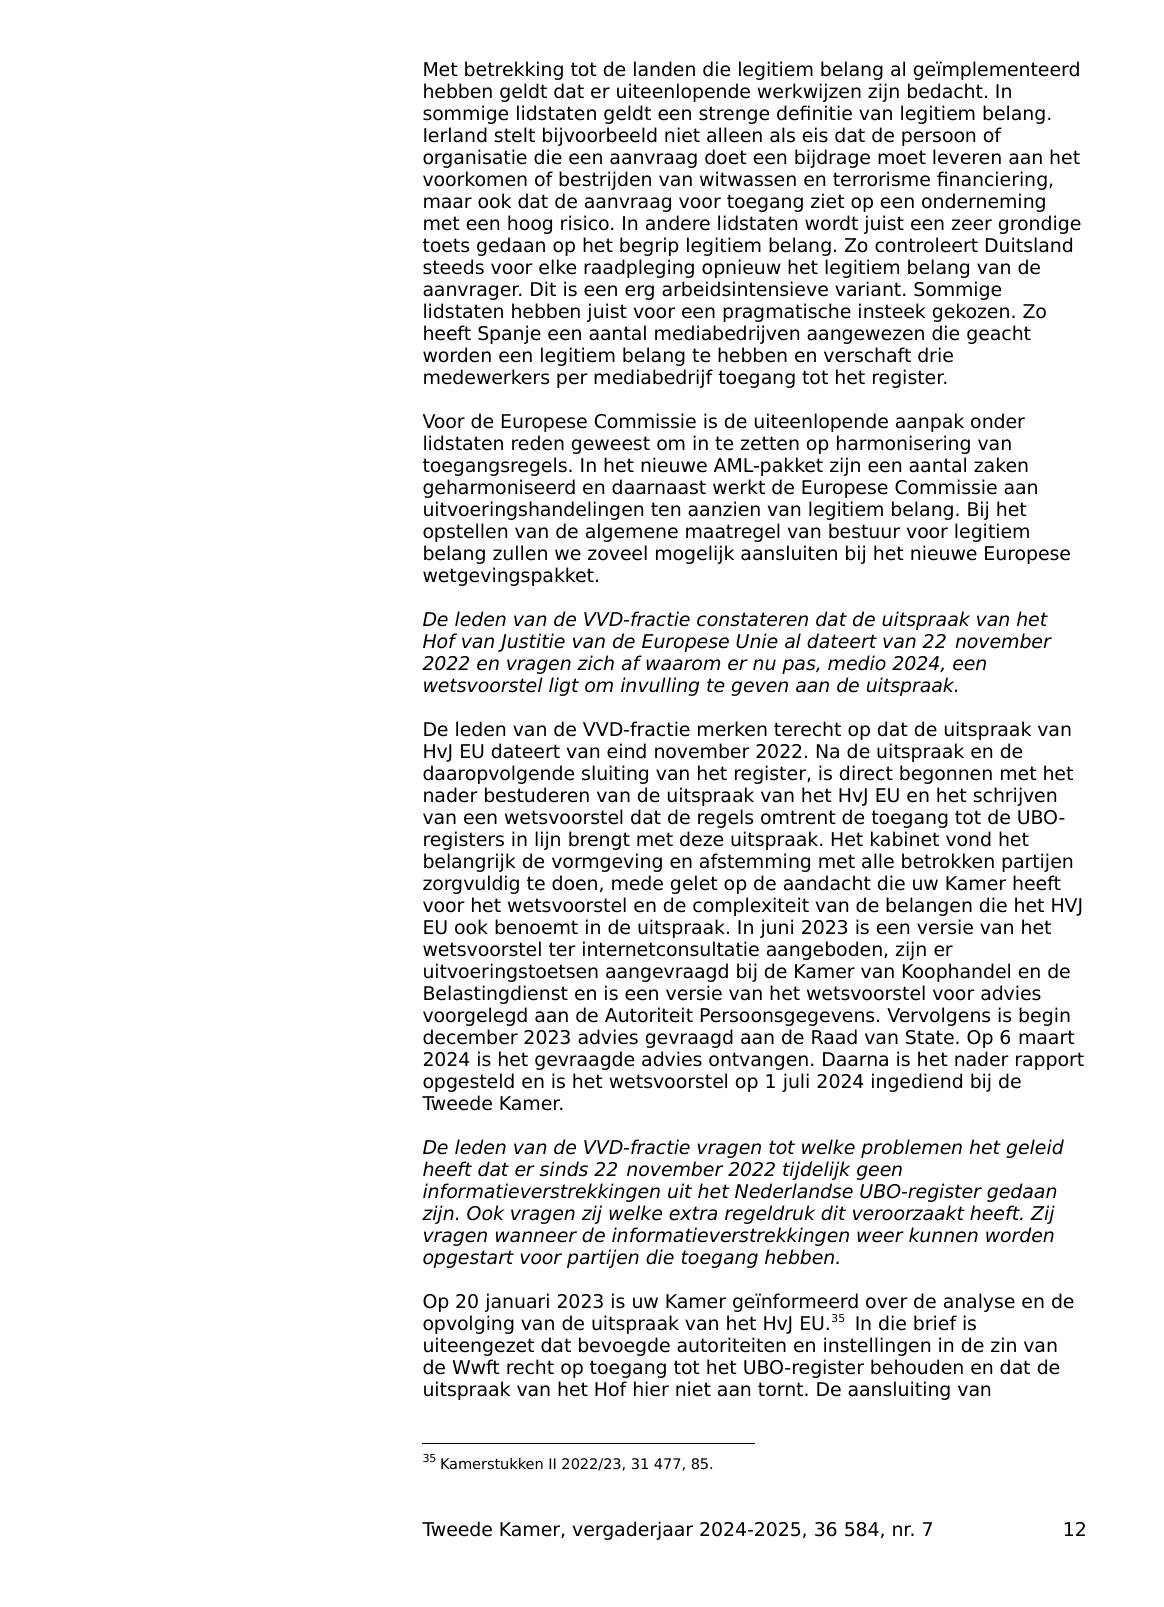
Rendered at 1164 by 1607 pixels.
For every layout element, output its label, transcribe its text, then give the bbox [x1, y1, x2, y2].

text Met betrekking tot de landen die legitiem belang al geïmplementeerd hebben geldt dat er uiteenlopende werkwijzen zijn bedacht. In sommige lidstaten geldt een strenge definitie van legitiem belang. Ierland stelt bijvoorbeeld niet alleen als eis dat de persoon of organisatie die een aanvraag doet een bijdrage moet leveren aan het voorkomen of bestrijden van witwassen en terrorisme financiering, maar ook dat de aanvraag voor toegang ziet op een onderneming met een hoog risico. In andere lidstaten wordt juist een zeer grondige toets gedaan op het begrip legitiem belang. Zo controleert Duitsland steeds voor elke raadpleging opnieuw het legitiem belang van de aanvrager. Dit is een erg arbeidsintensieve variant. Sommige lidstaten hebben juist voor een pragmatische insteek gekozen. Zo heeft Spanje een aantal mediabedrijven aangewezen die geacht worden een legitiem belang te hebben en verschaft drie medewerkers per mediabedrijf toegang tot het register. [422, 59, 1087, 389]
text De leden van de VVD-fractie constateren dat de uitspraak van het Hof van Justitie van de Europese Unie al dateert van 22 november 2022 en vragen zich af waarom er nu pas, medio 2024, een wetsvoorstel ligt om invulling te geven aan de uitspraak. [422, 609, 1087, 697]
text Op 20 januari 2023 is uw Kamer geïnformeerd over de analyse en de opvolging van de uitspraak van het HvJ EU. In die brief is uiteengezet dat bevoegde autoriteiten en instellingen in de zin van de Wwft recht op toegang tot het UBO-register behouden en dat de uitspraak van het Hof hier niet aan tornt. De aansluiting van [422, 1291, 1087, 1401]
text Kamerstukken II 2022/23, 31 477, 85. [422, 1452, 1087, 1474]
text Voor de Europese Commissie is de uiteenlopende aanpak onder lidstaten reden geweest om in te zetten op harmonisering van toegangsregels. In het nieuwe AML-pakket zijn een aantal zaken geharmoniseerd en daarnaast werkt de Europese Commissie aan uitvoeringshandelingen ten aanzien van legitiem belang. Bij het opstellen van de algemene maatregel van bestuur voor legitiem belang zullen we zoveel mogelijk aansluiten bij het nieuwe Europese wetgevingspakket. [422, 411, 1087, 587]
text De leden van de VVD-fractie vragen tot welke problemen het geleid heeft dat er sinds 22 november 2022 tijdelijk geen informatieverstrekkingen uit het Nederlandse UBO-register gedaan zijn. Ook vragen zij welke extra regeldruk dit veroorzaakt heeft. Zij vragen wanneer de informatieverstrekkingen weer kunnen worden opgestart voor partijen die toegang hebben. [422, 1137, 1087, 1269]
text De leden van de VVD-fractie merken terecht op dat de uitspraak van HvJ EU dateert van eind november 2022. Na de uitspraak en de daaropvolgende sluiting van het register, is direct begonnen met het nader bestuderen van de uitspraak van het HvJ EU en het schrijven van een wetsvoorstel dat de regels omtrent de toegang tot de UBO-registers in lijn brengt met deze uitspraak. Het kabinet vond het belangrijk de vormgeving en afstemming met alle betrokken partijen zorgvuldig te doen, mede gelet op de aandacht die uw Kamer heeft voor het wetsvoorstel en de complexiteit van de belangen die het HVJ EU ook benoemt in de uitspraak. In juni 2023 is een versie van het wetsvoorstel ter internetconsultatie aangeboden, zijn er uitvoeringstoetsen aangevraagd bij de Kamer van Koophandel en de Belastingdienst en is een versie van het wetsvoorstel voor advies voorgelegd aan de Autoriteit Persoonsgegevens. Vervolgens is begin december 2023 advies gevraagd aan de Raad van State. Op 6 maart 2024 is het gevraagde advies ontvangen. Daarna is het nader rapport opgesteld en is het wetsvoorstel op 1 juli 2024 ingediend bij de Tweede Kamer. [422, 719, 1087, 1115]
